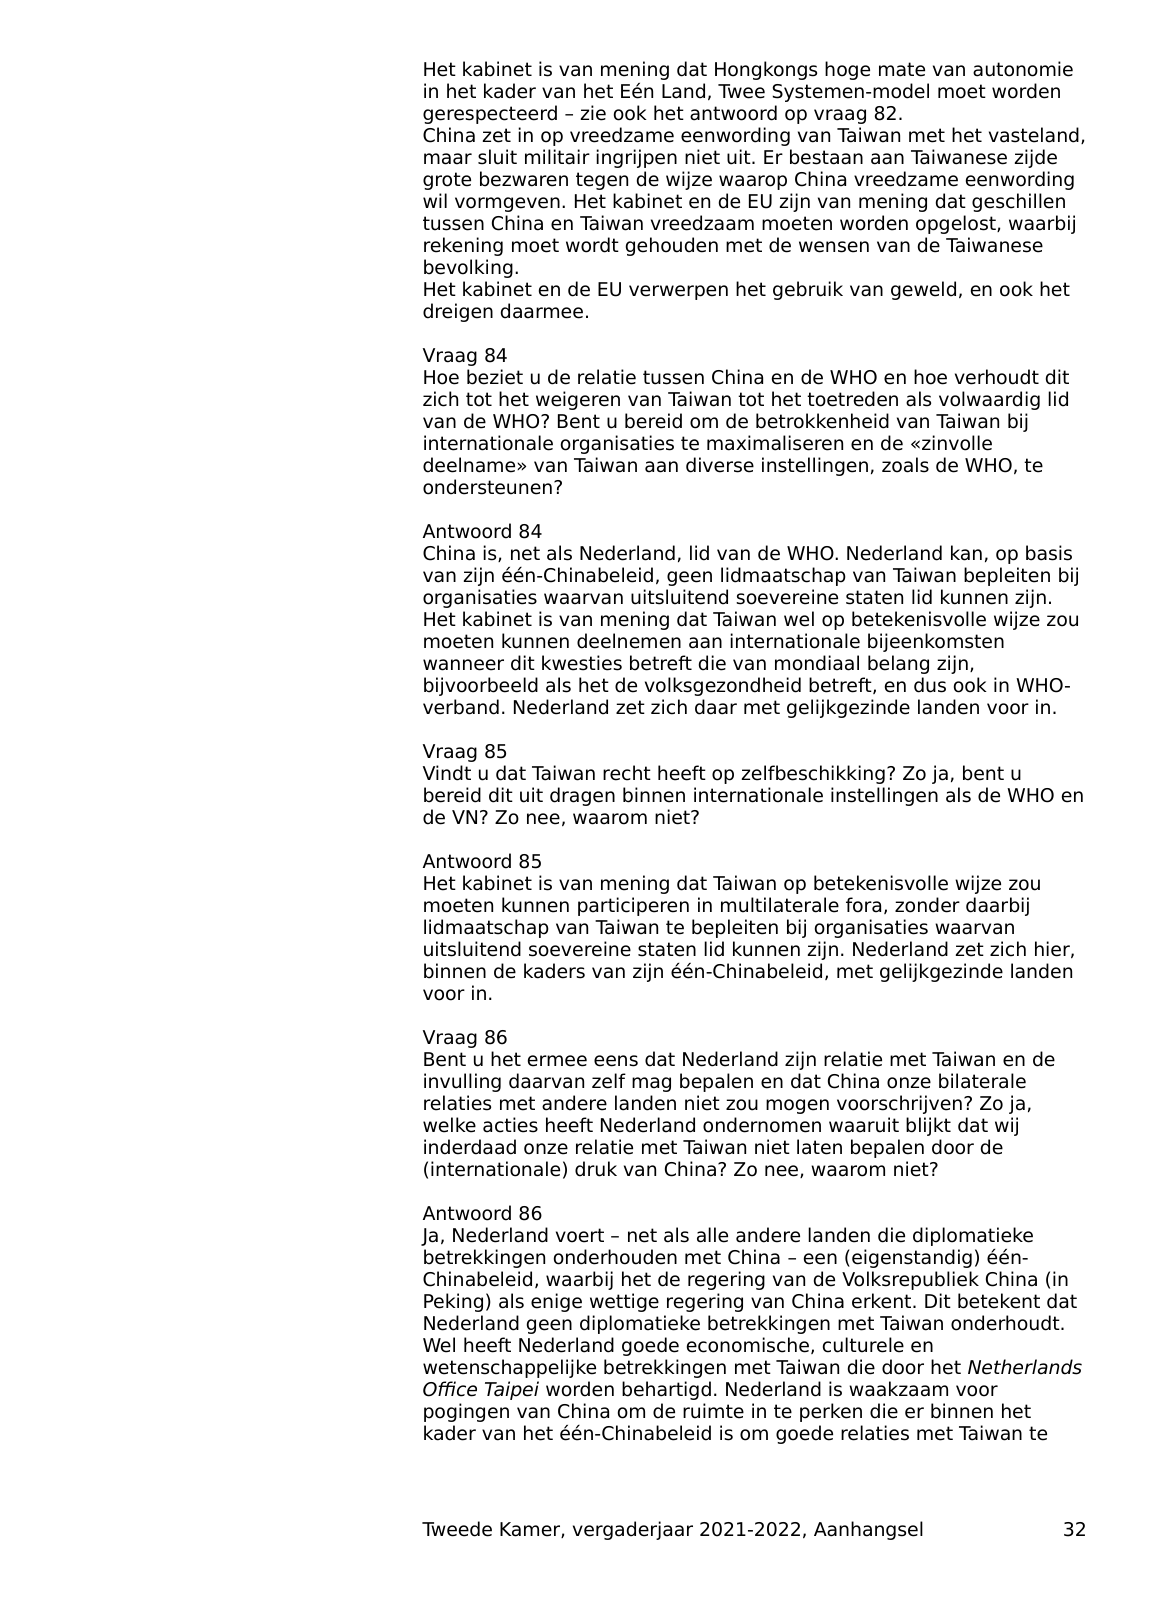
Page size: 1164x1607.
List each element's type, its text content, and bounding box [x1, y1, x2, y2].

text Antwoord 84 [422, 521, 1087, 543]
text Het kabinet is van mening dat Taiwan op betekenisvolle wijze zou moeten kunnen participeren in multilaterale fora, zonder daarbij lidmaatschap van Taiwan te bepleiten bij organisaties waarvan uitsluitend soevereine staten lid kunnen zijn. Nederland zet zich hier, binnen de kaders van zijn één-Chinabeleid, met gelijkgezinde landen voor in. [422, 873, 1087, 1005]
text China is, net als Nederland, lid van de WHO. Nederland kan, op basis van zijn één-Chinabeleid, geen lidmaatschap van Taiwan bepleiten bij organisaties waarvan uitsluitend soevereine staten lid kunnen zijn. [422, 543, 1087, 609]
text Bent u het ermee eens dat Nederland zijn relatie met Taiwan en de invulling daarvan zelf mag bepalen en dat China onze bilaterale relaties met andere landen niet zou mogen voorschrijven? Zo ja, welke acties heeft Nederland ondernomen waaruit blijkt dat wij inderdaad onze relatie met Taiwan niet laten bepalen door de (internationale) druk van China? Zo nee, waarom niet? [422, 1049, 1087, 1181]
text Het kabinet is van mening dat Hongkongs hoge mate van autonomie in het kader van het Eén Land, Twee Systemen-model moet worden gerespecteerd – zie ook het antwoord op vraag 82. [422, 59, 1087, 125]
text Vraag 86 [422, 1027, 1087, 1049]
text Het kabinet en de EU verwerpen het gebruik van geweld, en ook het dreigen daarmee. [422, 279, 1087, 323]
text Vindt u dat Taiwan recht heeft op zelfbeschikking? Zo ja, bent u bereid dit uit dragen binnen internationale instellingen als de WHO en de VN? Zo nee, waarom niet? [422, 763, 1087, 829]
text Ja, Nederland voert – net als alle andere landen die diplomatieke betrekkingen onderhouden met China – een (eigenstandig) één-Chinabeleid, waarbij het de regering van de Volksrepubliek China (in Peking) als enige wettige regering van China erkent. Dit betekent dat Nederland geen diplomatieke betrekkingen met Taiwan onderhoudt. Wel heeft Nederland goede economische, culturele en wetenschappelijke betrekkingen met Taiwan die door het Netherlands Office Taipei worden behartigd. Nederland is waakzaam voor pogingen van China om de ruimte in te perken die er binnen het kader van het één-Chinabeleid is om goede relaties met Taiwan te [422, 1225, 1087, 1445]
text Het kabinet is van mening dat Taiwan wel op betekenisvolle wijze zou moeten kunnen deelnemen aan internationale bijeenkomsten wanneer dit kwesties betreft die van mondiaal belang zijn, bijvoorbeeld als het de volksgezondheid betreft, en dus ook in WHO-verband. Nederland zet zich daar met gelijkgezinde landen voor in. [422, 609, 1087, 719]
text Vraag 84 [422, 345, 1087, 367]
text Vraag 85 [422, 741, 1087, 763]
text Hoe beziet u de relatie tussen China en de WHO en hoe verhoudt dit zich tot het weigeren van Taiwan tot het toetreden als volwaardig lid van de WHO? Bent u bereid om de betrokkenheid van Taiwan bij internationale organisaties te maximaliseren en de «zinvolle deelname» van Taiwan aan diverse instellingen, zoals de WHO, te ondersteunen? [422, 367, 1087, 499]
text Antwoord 85 [422, 851, 1087, 873]
text China zet in op vreedzame eenwording van Taiwan met het vasteland, maar sluit militair ingrijpen niet uit. Er bestaan aan Taiwanese zijde grote bezwaren tegen de wijze waarop China vreedzame eenwording wil vormgeven. Het kabinet en de EU zijn van mening dat geschillen tussen China en Taiwan vreedzaam moeten worden opgelost, waarbij rekening moet wordt gehouden met de wensen van de Taiwanese bevolking. [422, 125, 1087, 279]
text Antwoord 86 [422, 1203, 1087, 1225]
